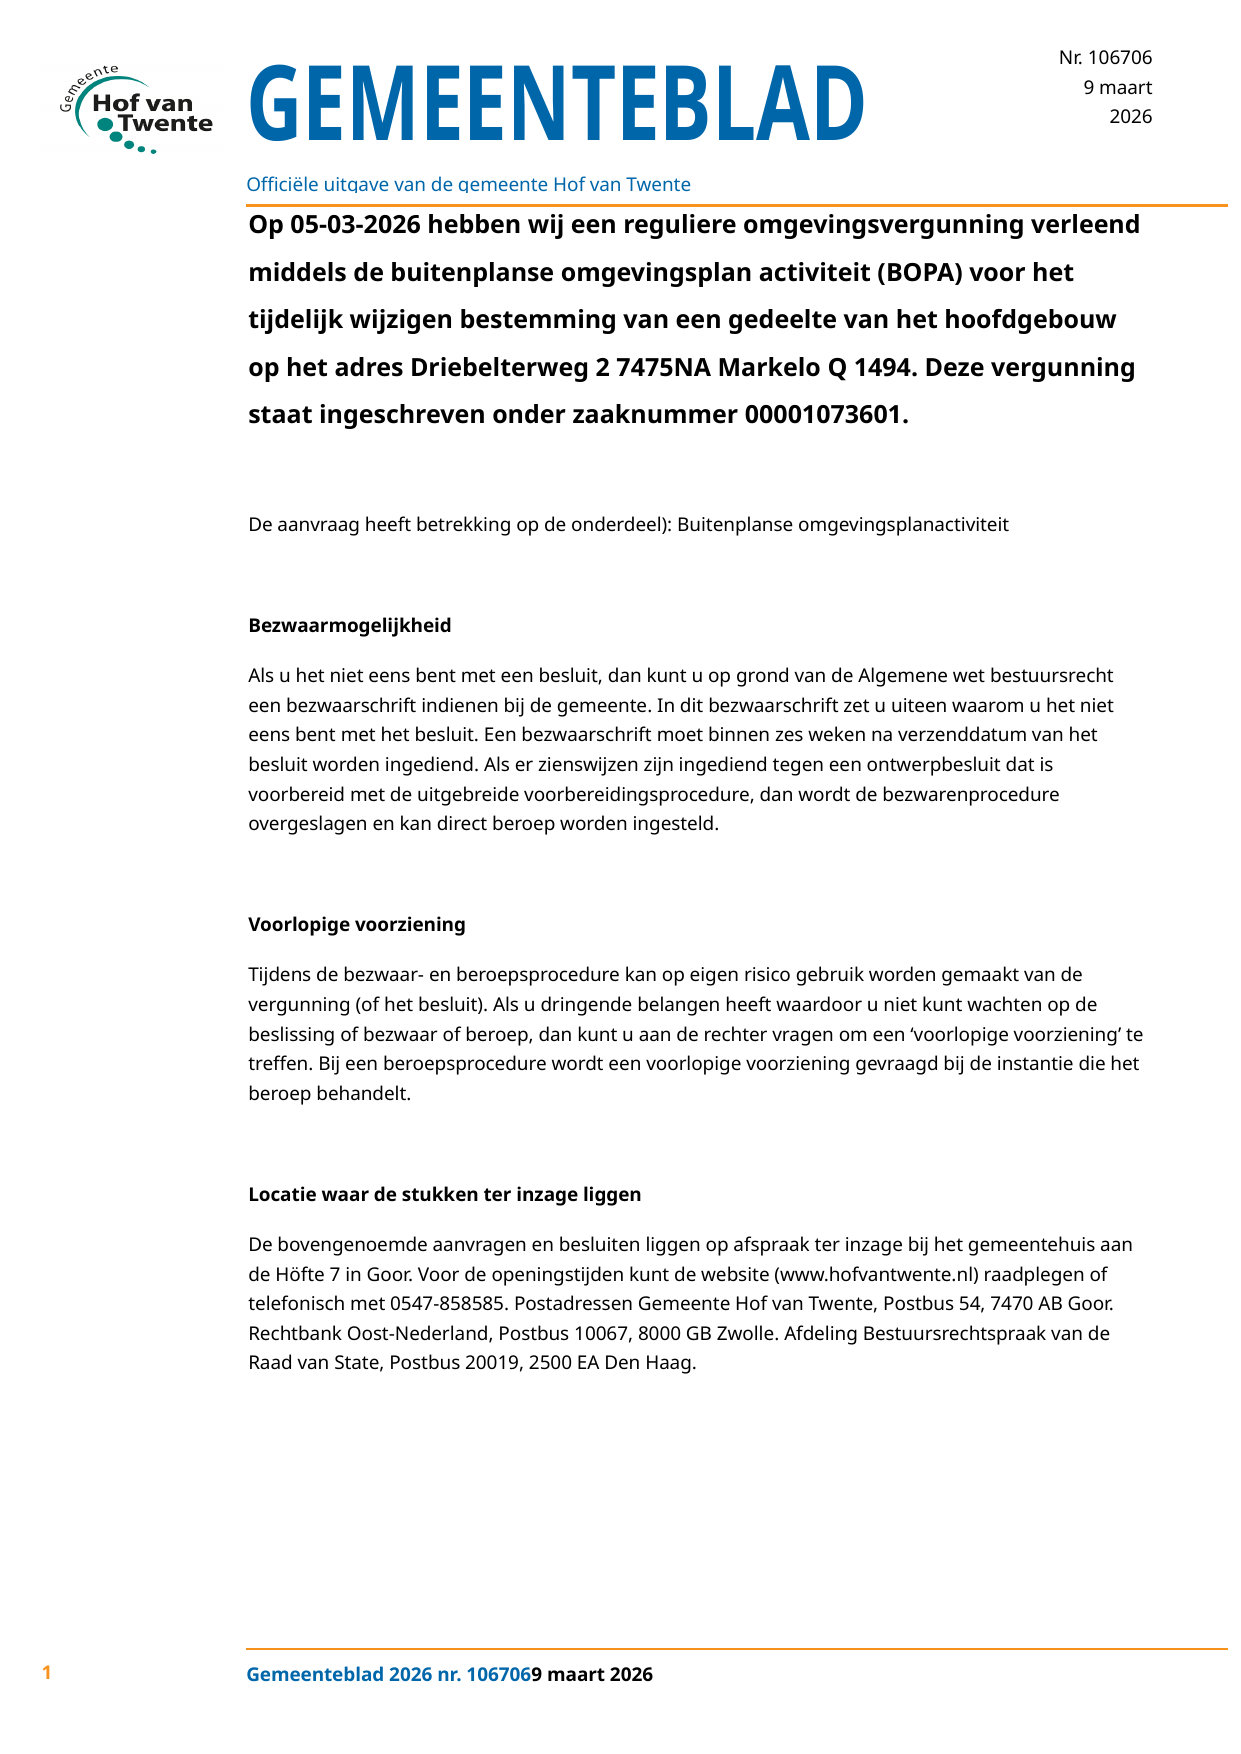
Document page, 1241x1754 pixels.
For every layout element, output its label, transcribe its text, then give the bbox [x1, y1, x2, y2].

text De bovengenoemde aanvragen en besluiten liggen op afspraak ter inzage bij het gemeentehuis aan de Höfte 7 in Goor. Voor de openingstijden kunt de website (www.hofvantwente.nl) raadplegen of telefonisch met 0547-858585. Postadressen Gemeente Hof van Twente, Postbus 54, 7470 AB Goor. Rechtbank Oost-Nederland, Postbus 10067, 8000 GB Zwolle. Afdeling Bestuursrechtspraak van de Raad van State, Postbus 20019, 2500 EA Den Haag. [248, 1231, 1152, 1375]
text Als u het niet eens bent met een besluit, dan kunt u op grond van de Algemene wet bestuursrecht een bezwaarschrift indienen bij de gemeente. In dit bezwaarschrift zet u uiteen waarom u het niet eens bent met het besluit. Een bezwaarschrift moet binnen zes weken na verzenddatum van het besluit worden ingediend. Als er zienswijzen zijn ingediend tegen een ontwerpbesluit dat is voorbereid met de uitgebreide voorbereidingsprocedure, dan wordt de bezwarenprocedure overgeslagen en kan direct beroep worden ingesteld. [248, 662, 1152, 836]
text Tijdens de bezwaar- en beroepsprocedure kan op eigen risico gebruik worden gemaakt van de vergunning (of het besluit). Als u dringende belangen heeft waardoor u niet kunt wachten op de beslissing of bezwaar of beroep, dan kunt u aan de rechter vragen om een ‘voorlopige voorziening’ te treffen. Bij een beroepsprocedure wordt een voorlopige voorziening gevraagd bij de instantie die het beroep behandelt. [248, 962, 1152, 1106]
text Locatie waar de stukken ter inzage liggen [248, 1181, 1152, 1206]
text Bezwaarmogelijkheid [248, 612, 1152, 638]
picture [41, 47, 231, 172]
text De aanvraag heeft betrekking op de onderdeel): Buitenplanse omgevingsplanactiviteit [248, 511, 1152, 537]
text Op 05-03-2026 hebben wij een reguliere omgevingsvergunning verleend middels de buitenplanse omgevingsplan activiteit (BOPA) voor het tijdelijk wijzigen bestemming van een gedeelte van het hoofdgebouw op het adres Driebelterweg 2 7475NA Markelo Q 1494. Deze vergunning staat ingeschreven onder zaaknummer 00001073601. [248, 207, 1152, 431]
text Voorlopige voorziening [248, 911, 1152, 937]
